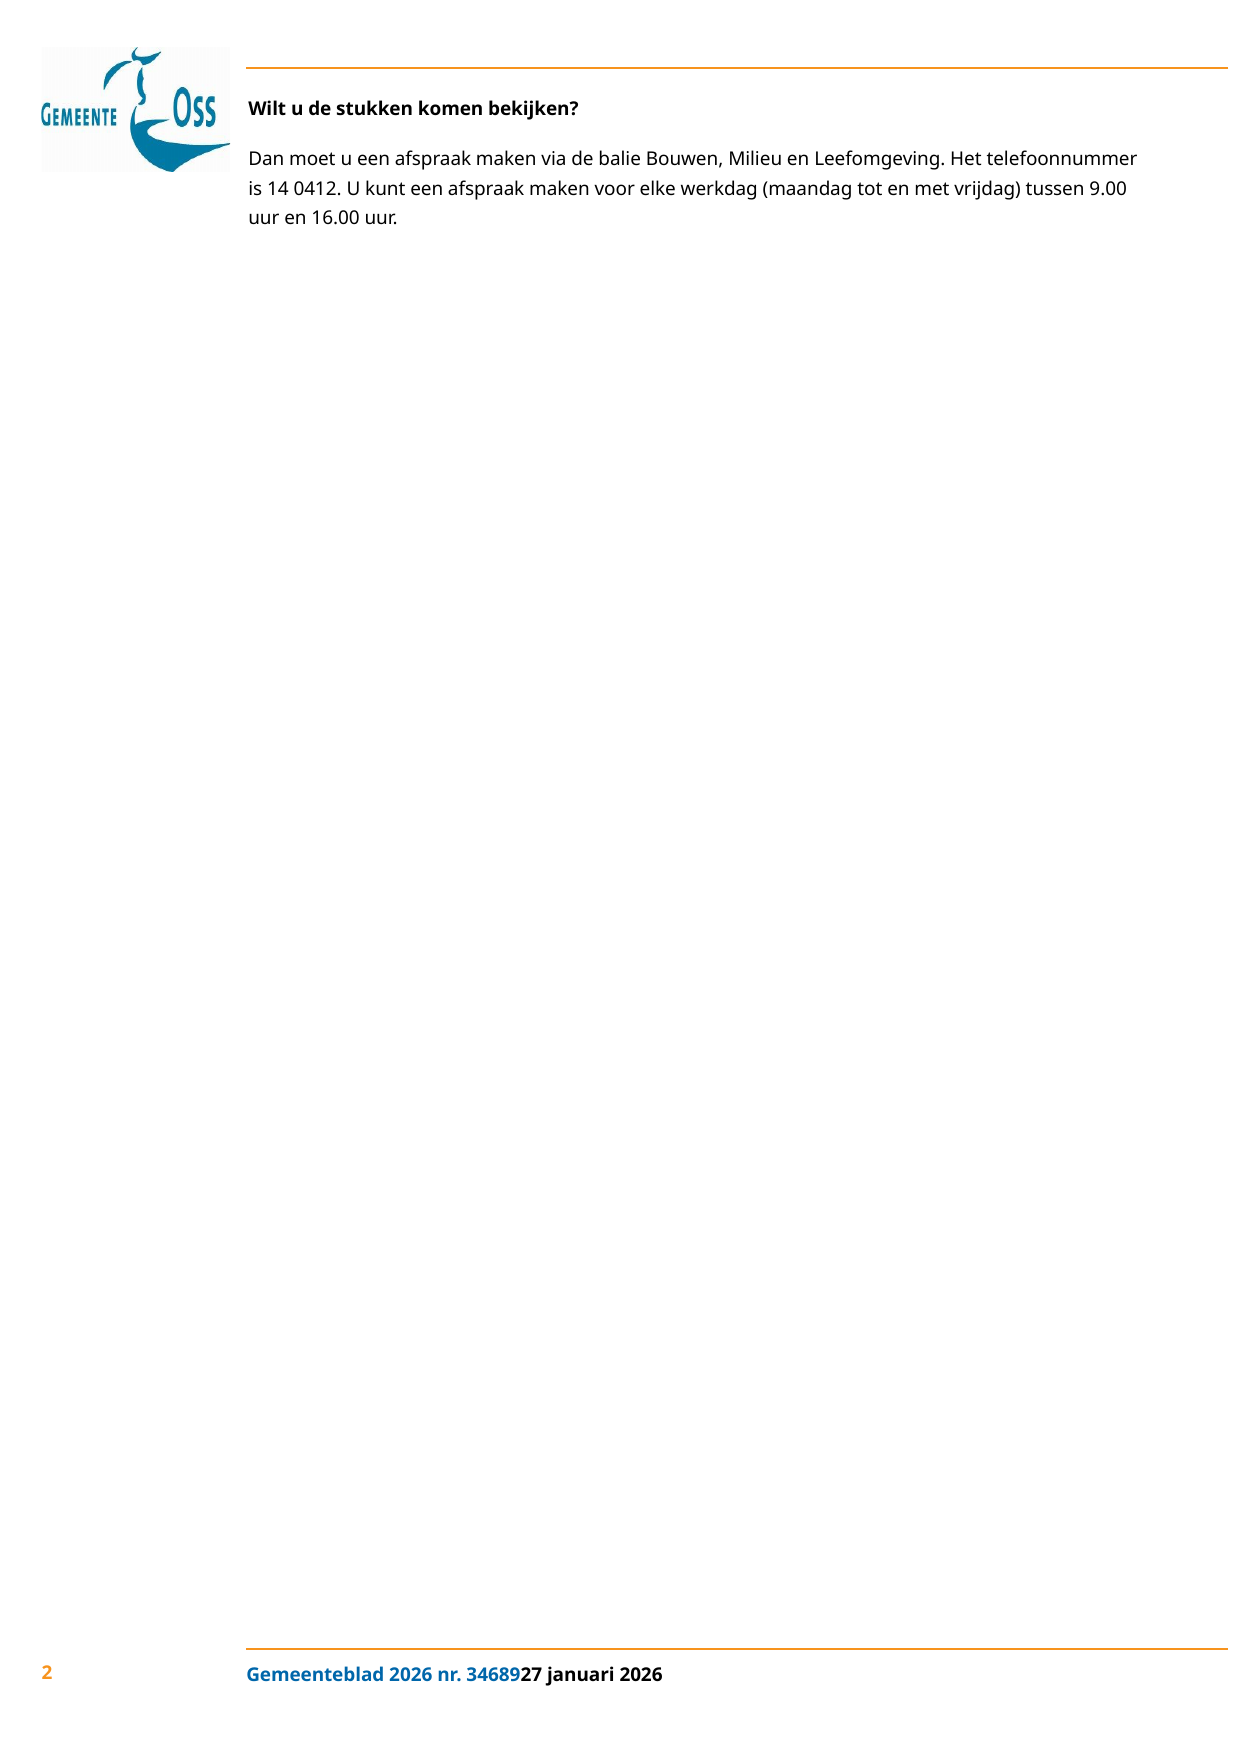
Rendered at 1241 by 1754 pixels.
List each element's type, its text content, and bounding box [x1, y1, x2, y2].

picture [41, 47, 231, 172]
text Dan moet u een afspraak maken via de balie Bouwen, Milieu en Leefomgeving. Het telefoonnummer is 14 0412. U kunt een afspraak maken voor elke werkdag (maandag tot en met vrijdag) tussen 9.00 uur en 16.00 uur. [248, 145, 1152, 230]
text Wilt u de stukken komen bekijken? [248, 95, 1152, 121]
